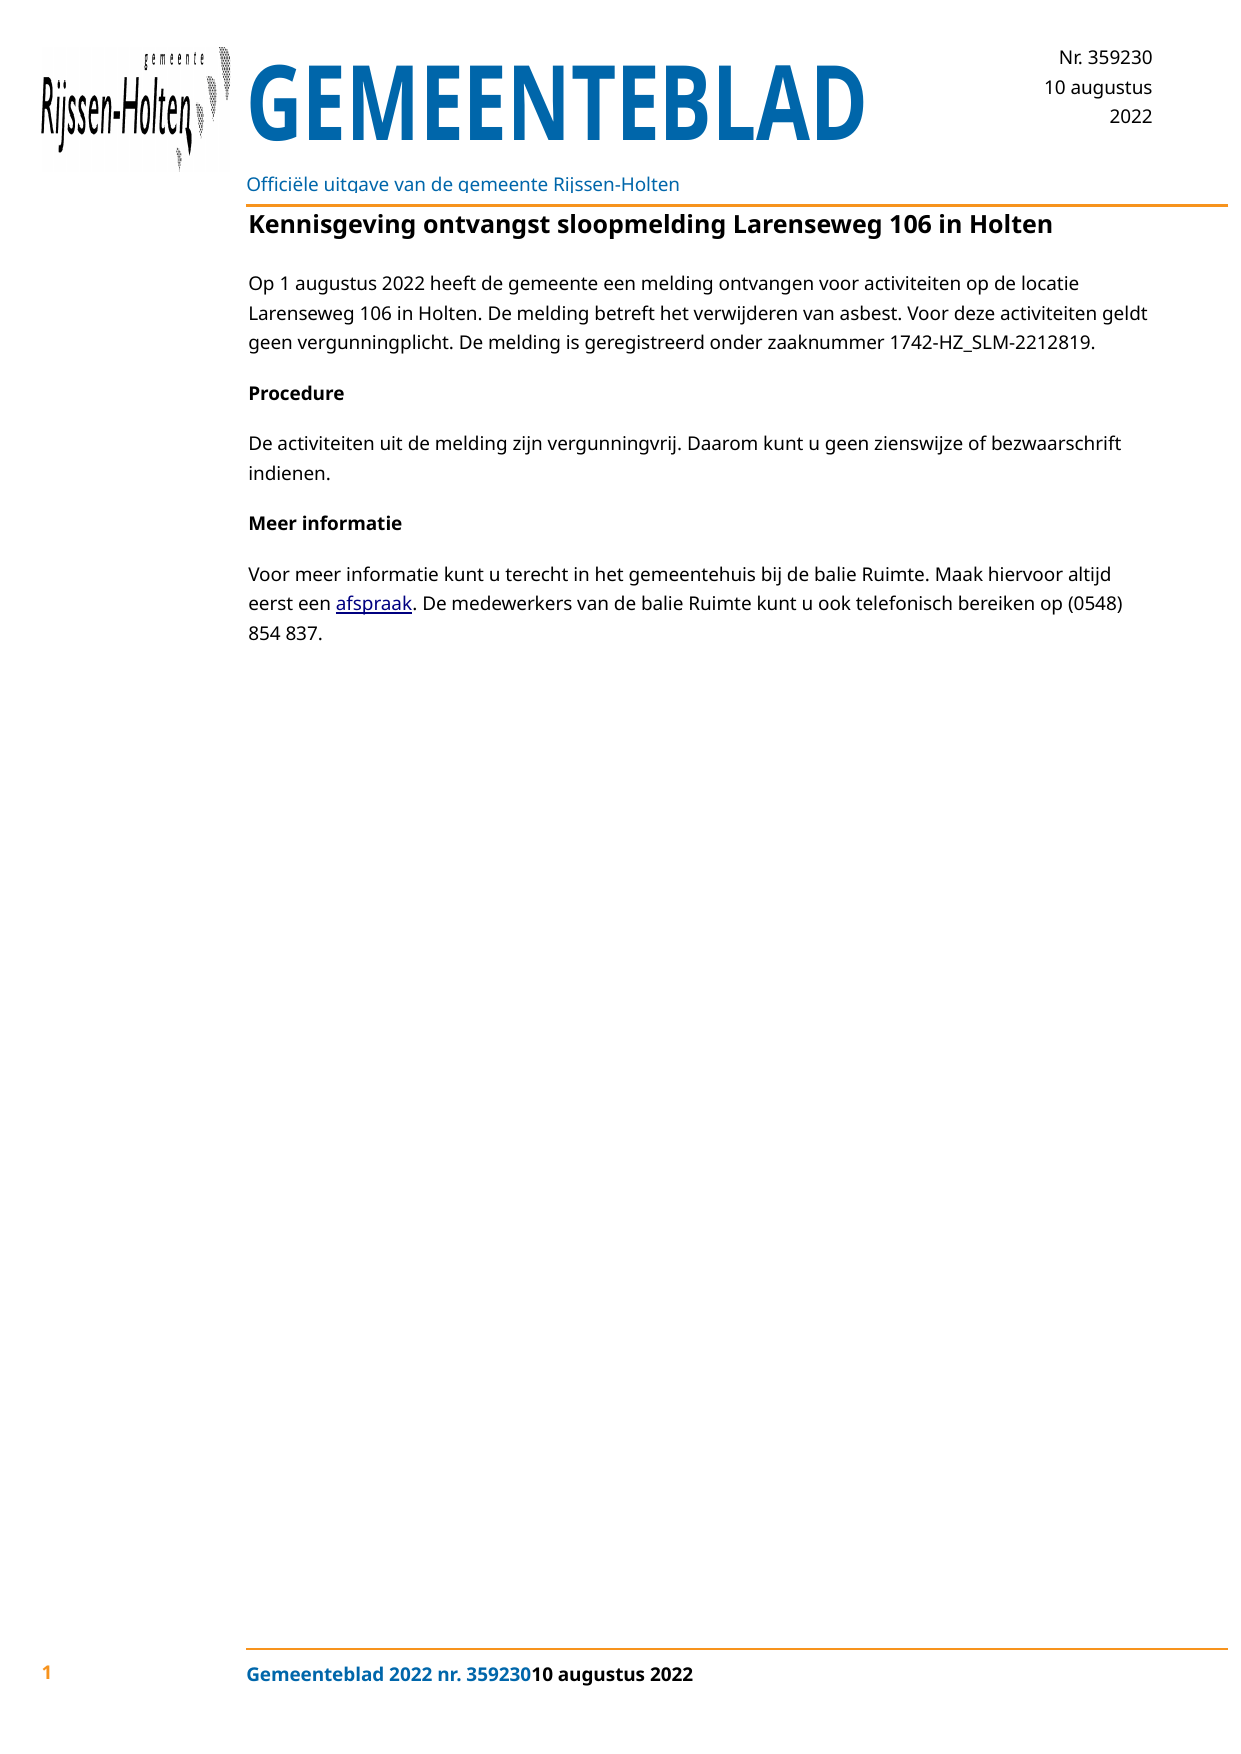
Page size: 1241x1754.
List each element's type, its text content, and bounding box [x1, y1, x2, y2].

text Meer informatie [248, 510, 1152, 536]
text Op 1 augustus 2022 heeft de gemeente een melding ontvangen voor activiteiten op de locatie Larenseweg 106 in Holten. De melding betreft het verwijderen van asbest. Voor deze activiteiten geldt geen vergunningplicht. De melding is geregistreerd onder zaaknummer 1742-HZ_SLM-2212819. [248, 270, 1152, 355]
text Kennisgeving ontvangst sloopmelding Larenseweg 106 in Holten [248, 207, 1152, 241]
text Voor meer informatie kunt u terecht in het gemeentehuis bij de balie Ruimte. Maak hiervoor altijd eerst een afspraak. De medewerkers van de balie Ruimte kunt u ook telefonisch bereiken op (0548) 854 837. [248, 561, 1152, 646]
text De activiteiten uit de melding zijn vergunningvrij. Daarom kunt u geen zienswijze of bezwaarschrift indienen. [248, 430, 1152, 486]
text Procedure [248, 380, 1152, 406]
picture [41, 47, 231, 172]
